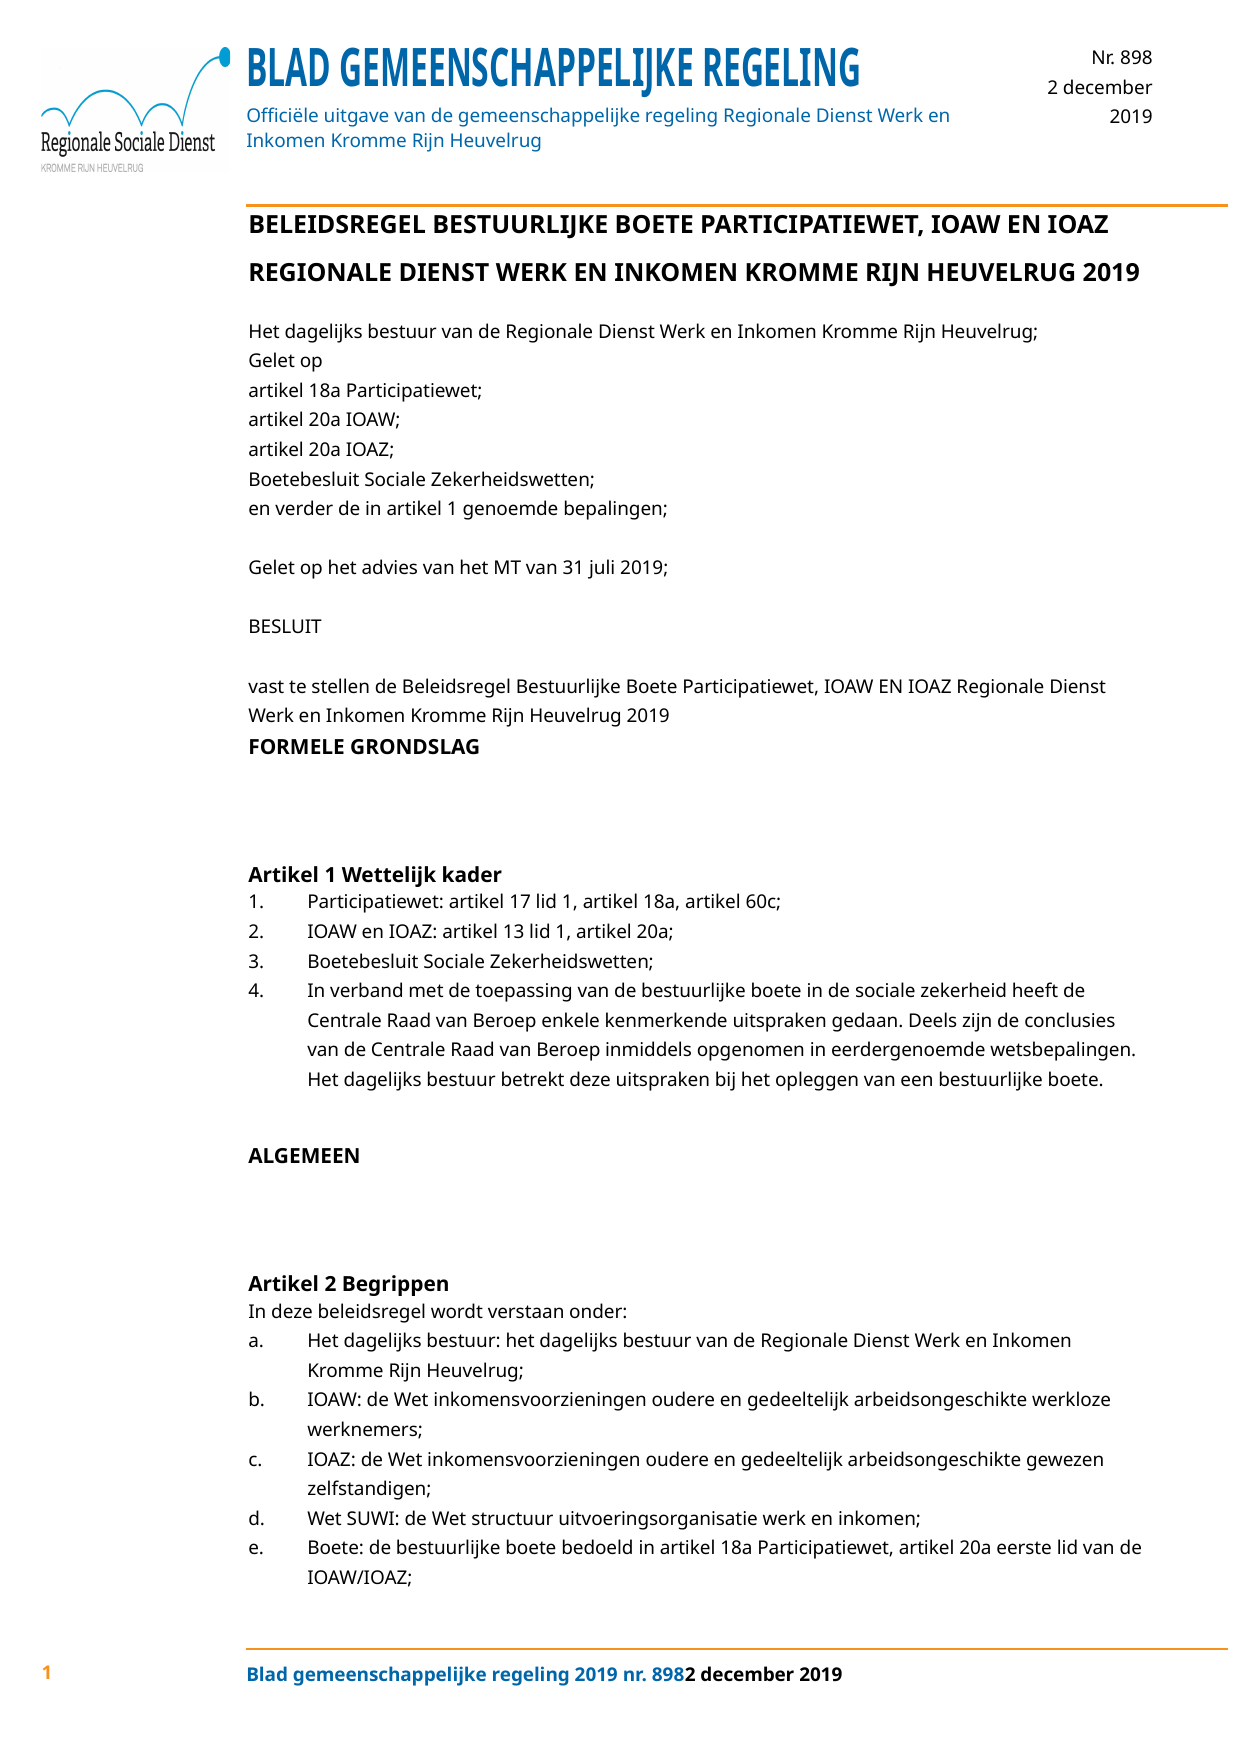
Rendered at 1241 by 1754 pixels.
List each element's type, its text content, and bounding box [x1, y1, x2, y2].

text ALGEMEEN [248, 1141, 1152, 1170]
text BELEIDSREGEL BESTUURLIJKE BOETE PARTICIPATIEWET, IOAW EN IOAZ REGIONALE DIENST WERK EN INKOMEN KROMME RIJN HEUVELRUG 2019 [248, 207, 1152, 288]
list IOAZ: de Wet inkomensvoorzieningen oudere en gedeeltelijk arbeidsongeschikte gewezen zelfstandigen; [248, 1446, 1152, 1501]
text artikel 20a IOAZ; [248, 436, 1152, 462]
text Boetebesluit Sociale Zekerheidswetten; [248, 466, 1152, 492]
list IOAW: de Wet inkomensvoorzieningen oudere en gedeeltelijk arbeidsongeschikte werkloze werknemers; [248, 1387, 1152, 1442]
list Participatiewet: artikel 17 lid 1, artikel 18a, artikel 60c; [248, 889, 1152, 914]
text In deze beleidsregel wordt verstaan onder: [248, 1298, 1152, 1324]
text Artikel 2 Begrippen [248, 1269, 1152, 1298]
text Artikel 1 Wettelijk kader [248, 860, 1152, 889]
picture [41, 47, 231, 172]
text artikel 20a IOAW; [248, 407, 1152, 432]
list Wet SUWI: de Wet structuur uitvoeringsorganisatie werk en inkomen; [248, 1505, 1152, 1531]
text Het dagelijks bestuur van de Regionale Dienst Werk en Inkomen Kromme Rijn Heuvelrug; [248, 318, 1152, 344]
list Boetebesluit Sociale Zekerheidswetten; [248, 948, 1152, 973]
text vast te stellen de Beleidsregel Bestuurlijke Boete Participatiewet, IOAW EN IOAZ Regionale Dienst Werk en Inkomen Kromme Rijn Heuvelrug 2019 [248, 673, 1152, 728]
list Boete: de bestuurlijke boete bedoeld in artikel 18a Participatiewet, artikel 20a eerste lid van de IOAW/IOAZ; [248, 1534, 1152, 1590]
list In verband met de toepassing van de bestuurlijke boete in de sociale zekerheid heeft de Centrale Raad van Beroep enkele kenmerkende uitspraken gedaan. Deels zijn de conclusies van de Centrale Raad van Beroep inmiddels opgenomen in eerdergenoemde wetsbepalingen. Het dagelijks bestuur betrekt deze uitspraken bij het opleggen van een bestuurlijke boete. [248, 977, 1152, 1092]
list Het dagelijks bestuur: het dagelijks bestuur van de Regionale Dienst Werk en Inkomen Kromme Rijn Heuvelrug; [248, 1327, 1152, 1383]
text Gelet op [248, 347, 1152, 373]
text BESLUIT [248, 614, 1152, 639]
text FORMELE GRONDSLAG [248, 732, 1152, 761]
list IOAW en IOAZ: artikel 13 lid 1, artikel 20a; [248, 918, 1152, 944]
text Gelet op het advies van het MT van 31 juli 2019; [248, 554, 1152, 580]
text artikel 18a Participatiewet; [248, 377, 1152, 403]
text en verder de in artikel 1 genoemde bepalingen; [248, 495, 1152, 521]
